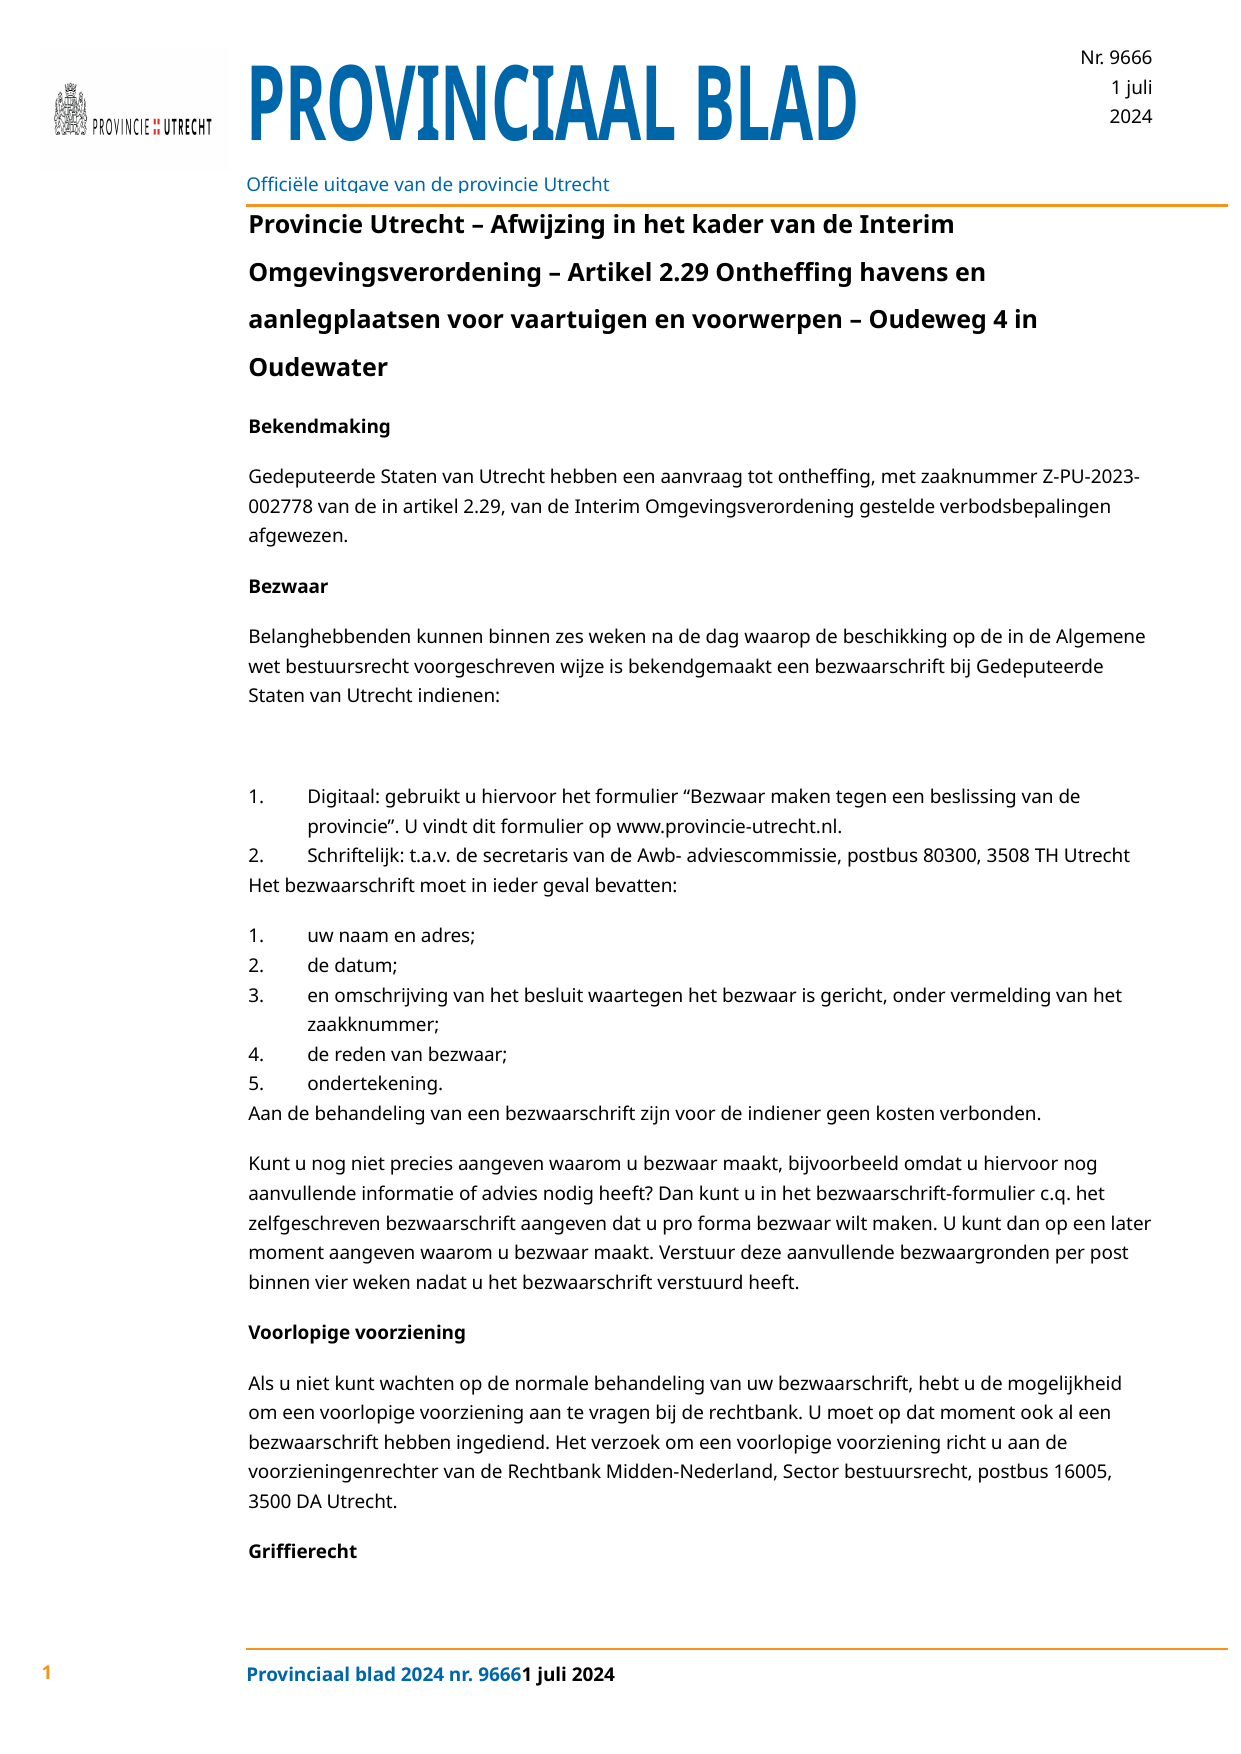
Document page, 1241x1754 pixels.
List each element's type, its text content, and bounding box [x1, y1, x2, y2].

text Bekendmaking [248, 413, 1152, 439]
list en omschrijving van het besluit waartegen het bezwaar is gericht, onder vermelding van het zaakknummer; [248, 982, 1152, 1037]
text Provincie Utrecht – Afwijzing in het kader van de Interim Omgevingsverordening – Artikel 2.29 Ontheffing havens en aanlegplaatsen voor vaartuigen en voorwerpen – Oudeweg 4 in Oudewater [248, 207, 1152, 384]
text Bezwaar [248, 573, 1152, 599]
text Griffierecht [248, 1538, 1152, 1564]
list ondertekening. [248, 1071, 1152, 1096]
list Digitaal: gebruikt u hiervoor het formulier “Bezwaar maken tegen een beslissing van de provincie”. U vindt dit formulier op www.provincie-utrecht.nl. [248, 783, 1152, 839]
text Het bezwaarschrift moet in ieder geval bevatten: [248, 872, 1152, 898]
text Voorlopige voorziening [248, 1319, 1152, 1345]
list de reden van bezwaar; [248, 1041, 1152, 1067]
text Kunt u nog niet precies aangeven waarom u bezwaar maakt, bijvoorbeeld omdat u hiervoor nog aanvullende informatie of advies nodig heeft? Dan kunt u in het bezwaarschrift-formulier c.q. het zelfgeschreven bezwaarschrift aangeven dat u pro forma bezwaar wilt maken. U kunt dan op een later moment aangeven waarom u bezwaar maakt. Verstuur deze aanvullende bezwaargronden per post binnen vier weken nadat u het bezwaarschrift verstuurd heeft. [248, 1151, 1152, 1295]
text Aan de behandeling van een bezwaarschrift zijn voor de indiener geen kosten verbonden. [248, 1100, 1152, 1126]
list de datum; [248, 952, 1152, 978]
list Schriftelijk: t.a.v. de secretaris van de Awb- adviescommissie, postbus 80300, 3508 TH Utrecht [248, 843, 1152, 868]
text Belanghebbenden kunnen binnen zes weken na de dag waarop de beschikking op de in de Algemene wet bestuursrecht voorgeschreven wijze is bekendgemaakt een bezwaarschrift bij Gedeputeerde Staten van Utrecht indienen: [248, 623, 1152, 708]
picture [41, 47, 231, 172]
text Gedeputeerde Staten van Utrecht hebben een aanvraag tot ontheffing, met zaaknummer Z-PU-2023-002778 van de in artikel 2.29, van de Interim Omgevingsverordening gestelde verbodsbepalingen afgewezen. [248, 463, 1152, 548]
text Als u niet kunt wachten op de normale behandeling van uw bezwaarschrift, hebt u de mogelijkheid om een voorlopige voorziening aan te vragen bij de rechtbank. U moet op dat moment ook al een bezwaarschrift hebben ingediend. Het verzoek om een voorlopige voorziening richt u aan de voorzieningenrechter van de Rechtbank Midden-Nederland, Sector bestuursrecht, postbus 16005, 3500 DA Utrecht. [248, 1370, 1152, 1514]
list uw naam en adres; [248, 923, 1152, 948]
